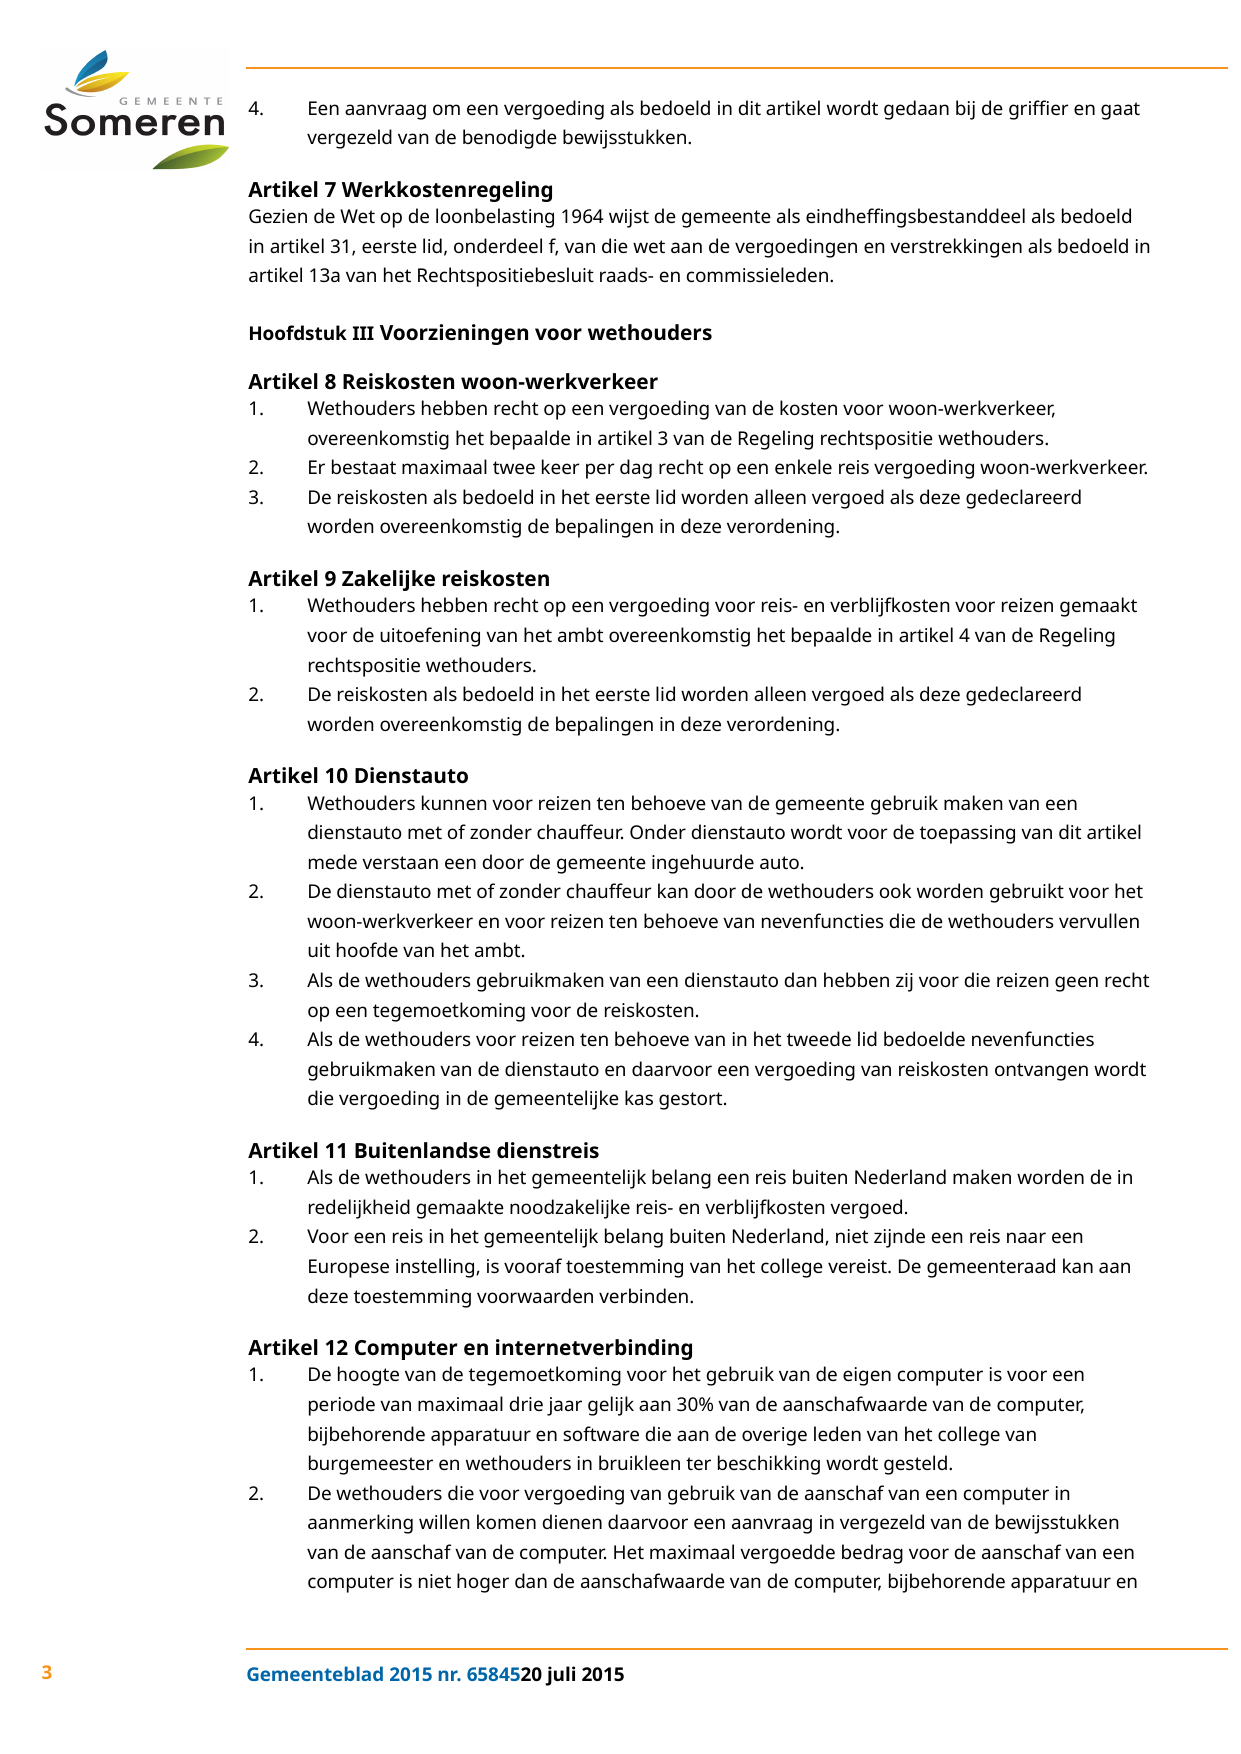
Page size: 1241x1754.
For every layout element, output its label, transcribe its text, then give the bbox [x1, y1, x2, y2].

text Artikel 7 Werkkostenregeling [248, 175, 1152, 203]
list De reiskosten als bedoeld in het eerste lid worden alleen vergoed als deze gedeclareerd worden overeenkomstig de bepalingen in deze verordening. [248, 681, 1152, 737]
text Artikel 12 Computer en internetverbinding [248, 1333, 1152, 1362]
picture [41, 47, 231, 172]
list De dienstauto met of zonder chauffeur kan door de wethouders ook worden gebruikt voor het woon-werkverkeer en voor reizen ten behoeve van nevenfuncties die de wethouders vervullen uit hoofde van het ambt. [248, 878, 1152, 963]
text Artikel 11 Buitenlandse dienstreis [248, 1136, 1152, 1164]
list Als de wethouders gebruikmaken van een dienstauto dan hebben zij voor die reizen geen recht op een tegemoetkoming voor de reiskosten. [248, 967, 1152, 1023]
list De wethouders die voor vergoeding van gebruik van de aanschaf van een computer in aanmerking willen komen dienen daarvoor een aanvraag in vergezeld van de bewijsstukken van de aanschaf van de computer. Het maximaal vergoedde bedrag voor de aanschaf van een computer is niet hoger dan de aanschafwaarde van de computer, bijbehorende apparatuur en [248, 1480, 1152, 1594]
text Artikel 8 Reiskosten woon-werkverkeer [248, 367, 1152, 395]
list Wethouders kunnen voor reizen ten behoeve van de gemeente gebruik maken van een dienstauto met of zonder chauffeur. Onder dienstauto wordt voor de toepassing van dit artikel mede verstaan een door de gemeente ingehuurde auto. [248, 790, 1152, 875]
list Voor een reis in het gemeentelijk belang buiten Nederland, niet zijnde een reis naar een Europese instelling, is vooraf toestemming van het college vereist. De gemeenteraad kan aan deze toestemming voorwaarden verbinden. [248, 1224, 1152, 1308]
list Als de wethouders in het gemeentelijk belang een reis buiten Nederland maken worden de in redelijkheid gemaakte noodzakelijke reis- en verblijfkosten vergoed. [248, 1164, 1152, 1220]
text Gezien de Wet op de loonbelasting 1964 wijst de gemeente als eindheffingsbestanddeel als bedoeld in artikel 31, eerste lid, onderdeel f, van die wet aan de vergoedingen en verstrekkingen als bedoeld in artikel 13a van het Rechtspositiebesluit raads- en commissieleden. [248, 203, 1152, 288]
text Artikel 9 Zakelijke reiskosten [248, 564, 1152, 593]
list De hoogte van de tegemoetkoming voor het gebruik van de eigen computer is voor een periode van maximaal drie jaar gelijk aan 30% van de aanschafwaarde van de computer, bijbehorende apparatuur en software die aan de overige leden van het college van burgemeester en wethouders in bruikleen ter beschikking wordt gesteld. [248, 1362, 1152, 1476]
list Wethouders hebben recht op een vergoeding voor reis- en verblijfkosten voor reizen gemaakt voor de uitoefening van het ambt overeenkomstig het bepaalde in artikel 4 van de Regeling rechtspositie wethouders. [248, 593, 1152, 677]
text Artikel 10 Dienstauto [248, 761, 1152, 790]
text Hoofdstuk III Voorzieningen voor wethouders [248, 318, 1152, 346]
list Wethouders hebben recht op een vergoeding van de kosten voor woon-werkverkeer, overeenkomstig het bepaalde in artikel 3 van de Regeling rechtspositie wethouders. [248, 395, 1152, 451]
list Als de wethouders voor reizen ten behoeve van in het tweede lid bedoelde nevenfuncties gebruikmaken van de dienstauto en daarvoor een vergoeding van reiskosten ontvangen wordt die vergoeding in de gemeentelijke kas gestort. [248, 1026, 1152, 1111]
list Een aanvraag om een vergoeding als bedoeld in dit artikel wordt gedaan bij de griffier en gaat vergezeld van de benodigde bewijsstukken. [248, 95, 1152, 150]
list Er bestaat maximaal twee keer per dag recht op een enkele reis vergoeding woon-werkverkeer. [248, 454, 1152, 480]
list De reiskosten als bedoeld in het eerste lid worden alleen vergoed als deze gedeclareerd worden overeenkomstig de bepalingen in deze verordening. [248, 484, 1152, 539]
